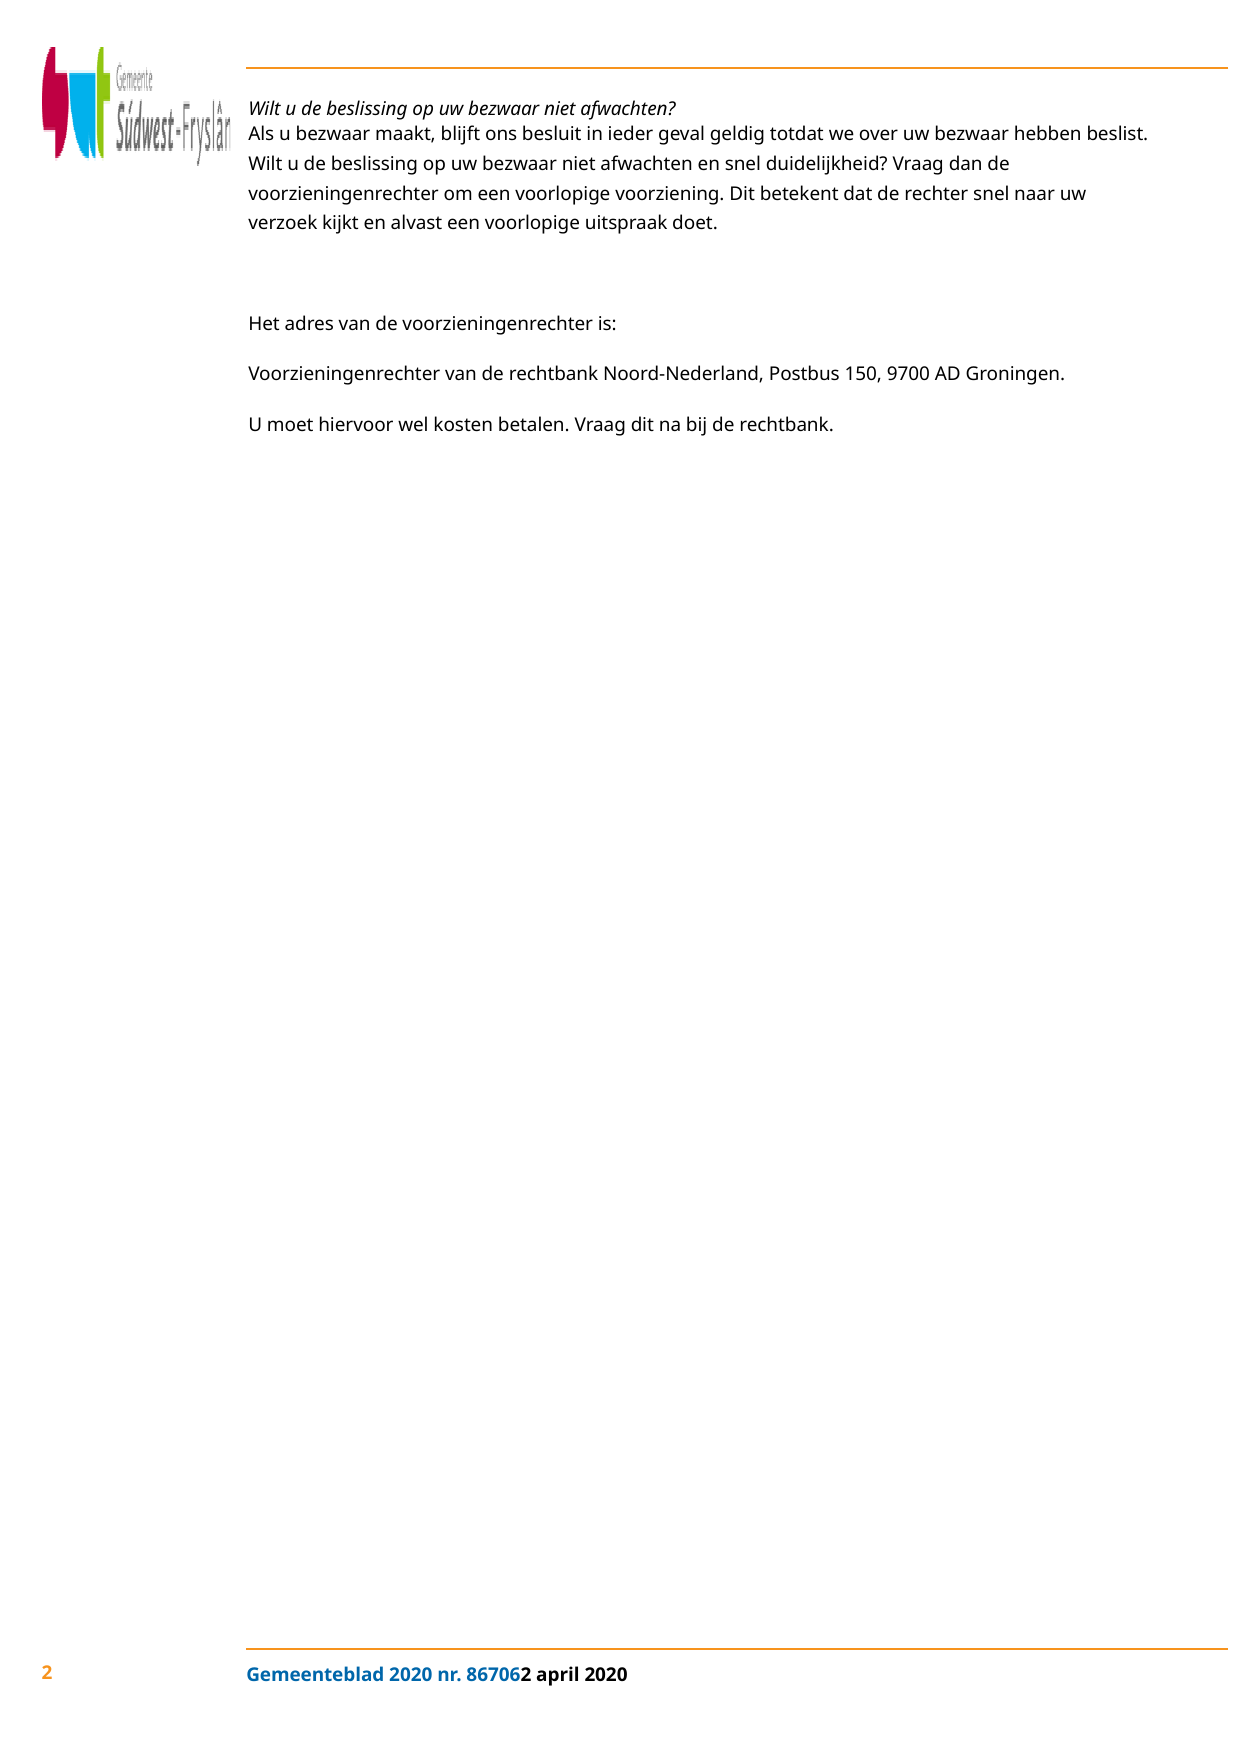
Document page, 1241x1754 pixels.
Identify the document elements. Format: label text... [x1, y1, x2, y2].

text Het adres van de voorzieningenrechter is: [248, 310, 1152, 336]
text U moet hiervoor wel kosten betalen. Vraag dit na bij de rechtbank. [248, 411, 1152, 437]
text Voorzieningenrechter van de rechtbank Noord-Nederland, Postbus 150, 9700 AD Groningen. [248, 361, 1152, 386]
text Als u bezwaar maakt, blijft ons besluit in ieder geval geldig totdat we over uw bezwaar hebben beslist. Wilt u de beslissing op uw bezwaar niet afwachten en snel duidelijkheid? Vraag dan de voorzieningenrechter om een voorlopige voorziening. Dit betekent dat de rechter snel naar uw verzoek kijkt en alvast een voorlopige uitspraak doet. [248, 121, 1152, 235]
picture [41, 47, 231, 172]
text Wilt u de beslissing op uw bezwaar niet afwachten? [248, 95, 1152, 121]
